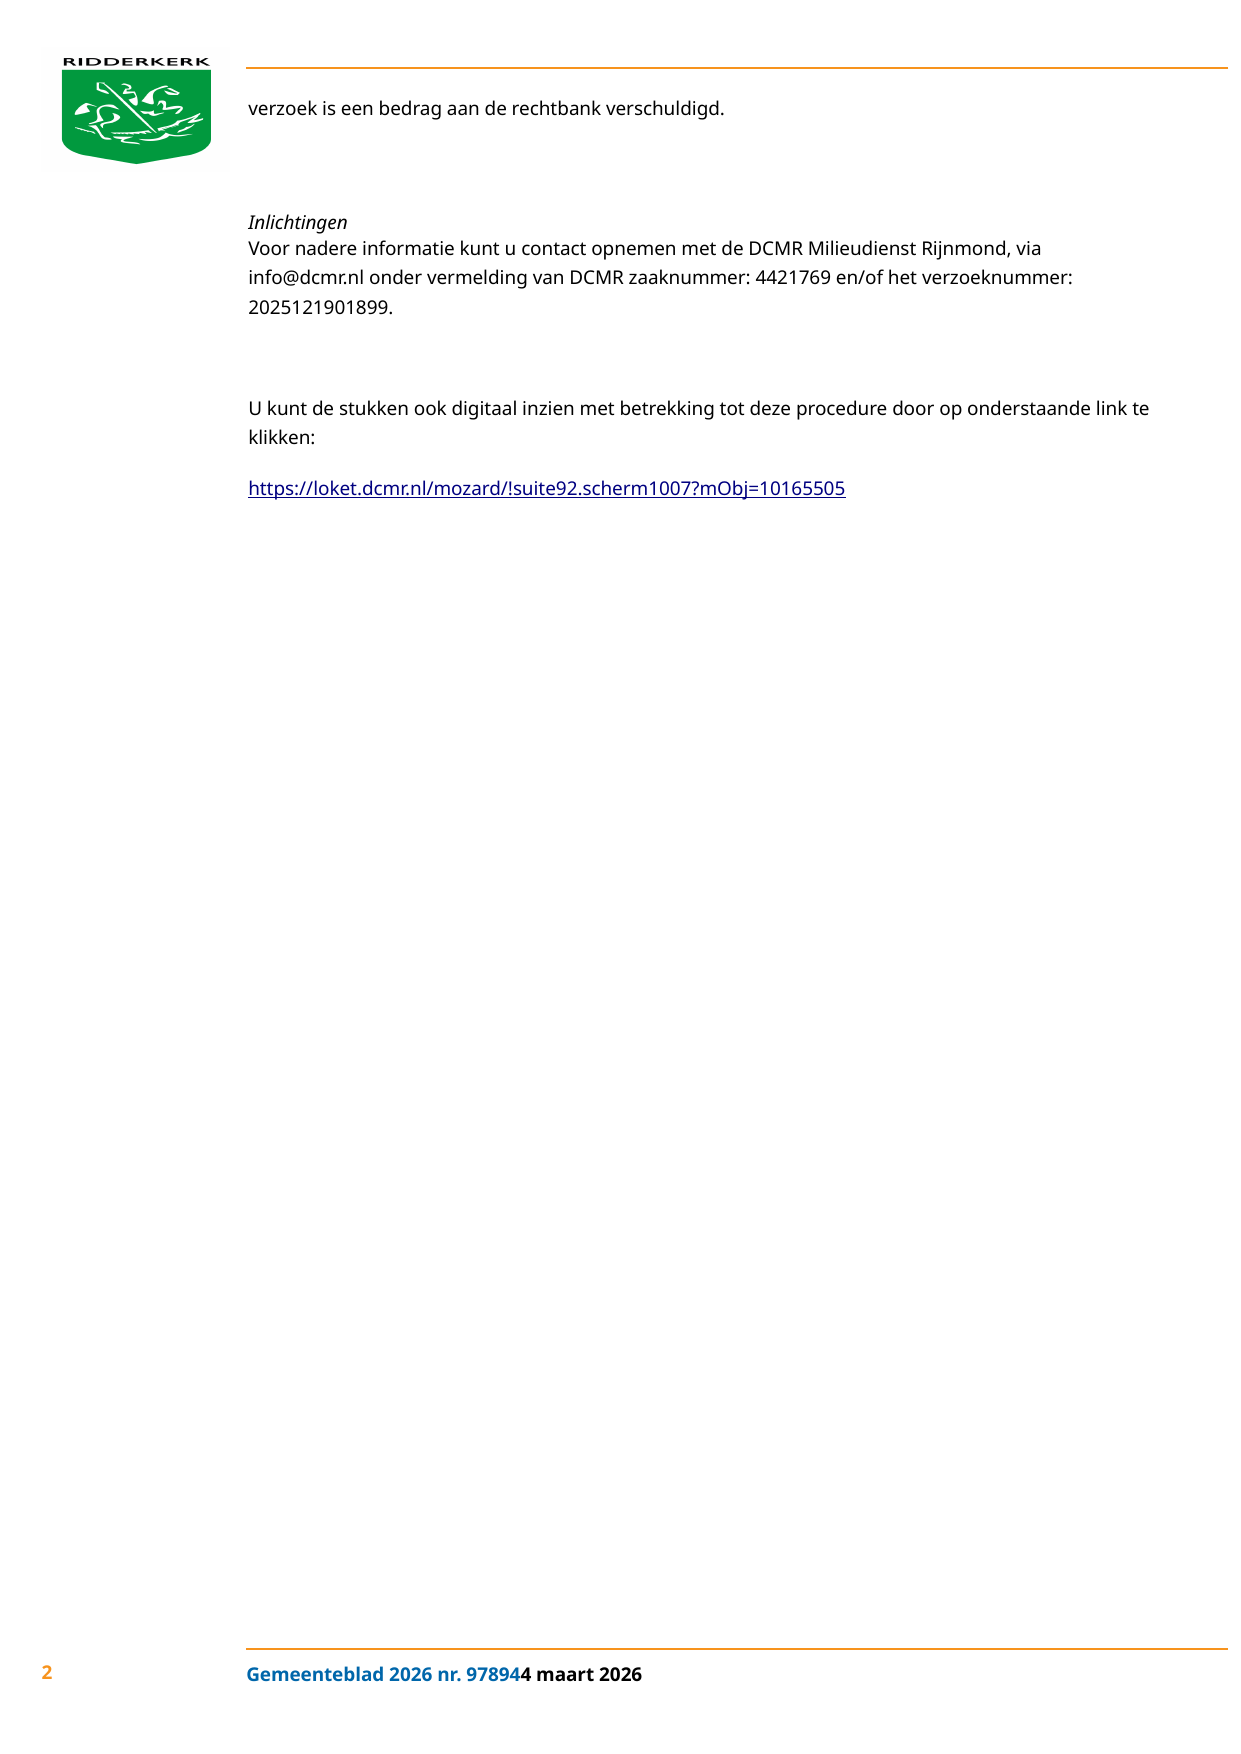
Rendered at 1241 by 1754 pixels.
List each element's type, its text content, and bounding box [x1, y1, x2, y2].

picture [41, 47, 231, 172]
text U kunt de stukken ook digitaal inzien met betrekking tot deze procedure door op onderstaande link te klikken: [248, 395, 1152, 450]
text https://loket.dcmr.nl/mozard/!suite92.scherm1007?mObj=10165505 [248, 475, 1152, 501]
text Inlichtingen [248, 209, 1152, 235]
text Voor nadere informatie kunt u contact opnemen met de DCMR Milieudienst Rijnmond, via info@dcmr.nl onder vermelding van DCMR zaaknummer: 4421769 en/of het verzoeknummer: 2025121901899. [248, 235, 1152, 320]
text verzoek is een bedrag aan de rechtbank verschuldigd. [248, 95, 1152, 121]
